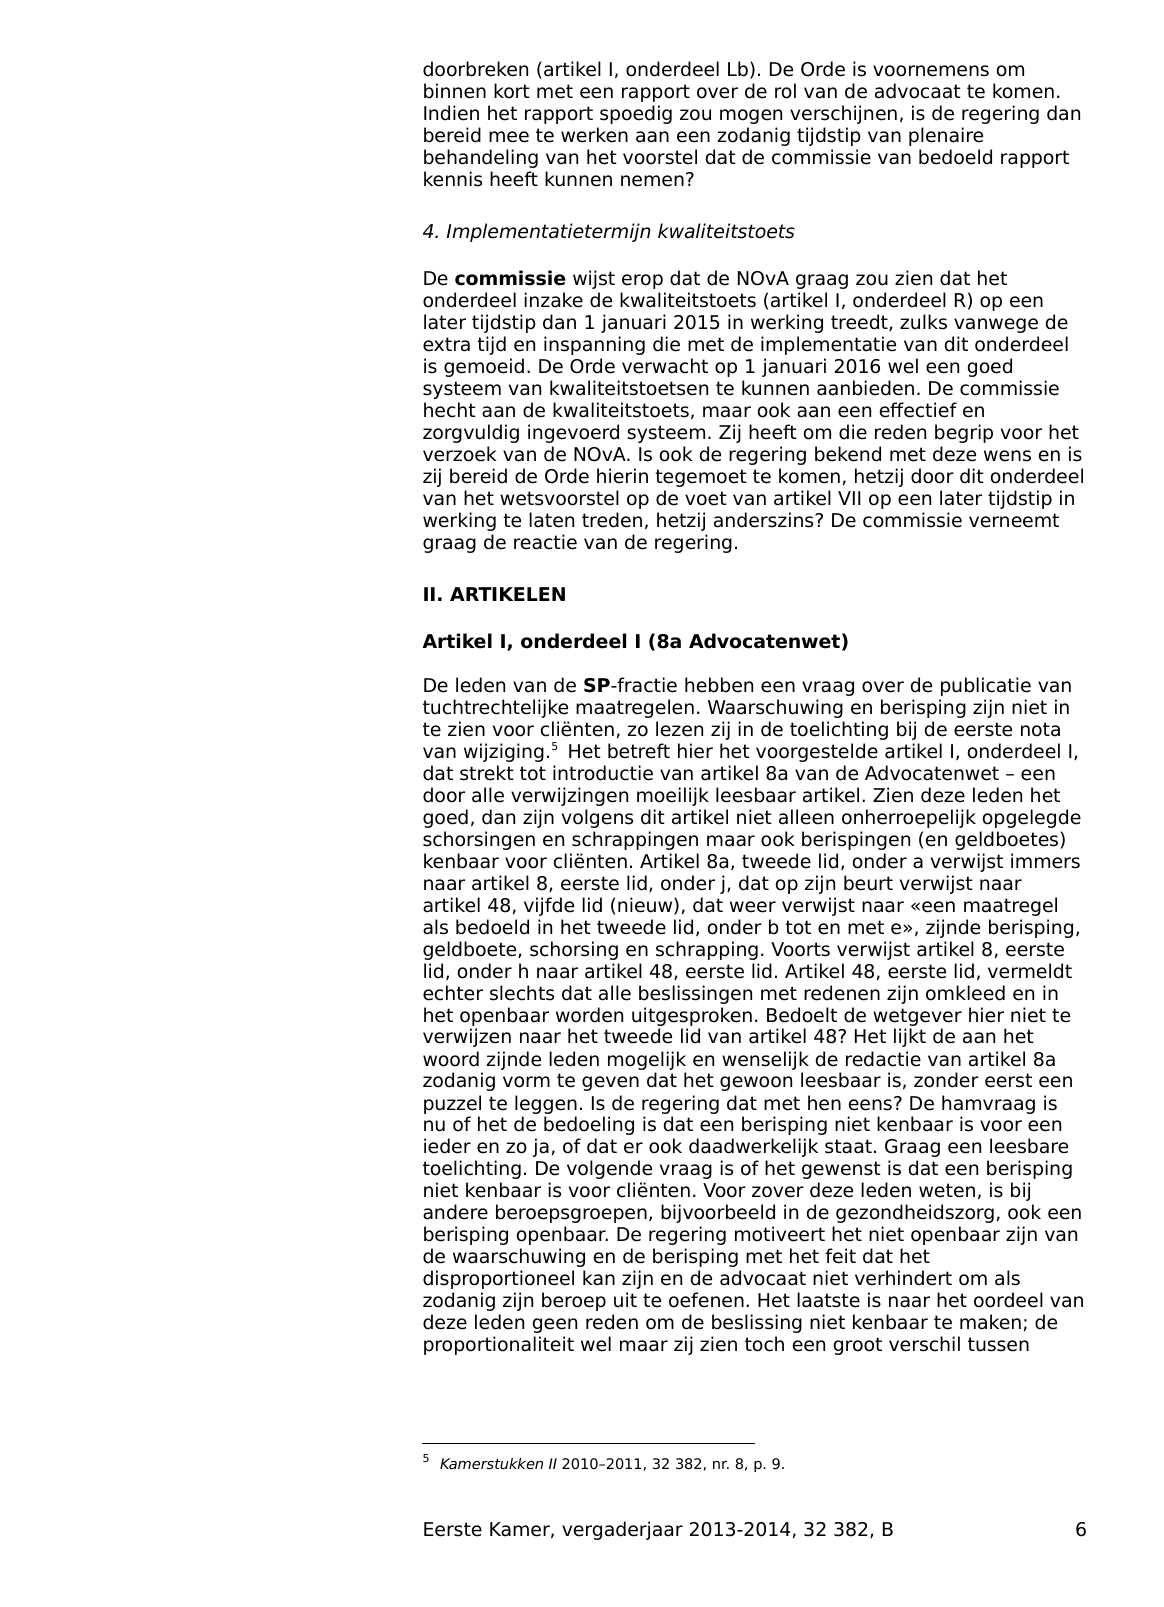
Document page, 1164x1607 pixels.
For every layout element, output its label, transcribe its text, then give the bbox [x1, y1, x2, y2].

text De commissie wijst erop dat de NOvA graag zou zien dat het onderdeel inzake de kwaliteitstoets (artikel I, onderdeel R) op een later tijdstip dan 1 januari 2015 in werking treedt, zulks vanwege de extra tijd en inspanning die met de implementatie van dit onderdeel is gemoeid. De Orde verwacht op 1 januari 2016 wel een goed systeem van kwaliteitstoetsen te kunnen aanbieden. De commissie hecht aan de kwaliteitstoets, maar ook aan een effectief en zorgvuldig ingevoerd systeem. Zij heeft om die reden begrip voor het verzoek van de NOvA. Is ook de regering bekend met deze wens en is zij bereid de Orde hierin tegemoet te komen, hetzij door dit onderdeel van het wetsvoorstel op de voet van artikel VII op een later tijdstip in werking te laten treden, hetzij anderszins? De commissie verneemt graag de reactie van de regering. [422, 268, 1087, 554]
text De leden van de SP-fractie hebben een vraag over de publicatie van tuchtrechtelijke maatregelen. Waarschuwing en berisping zijn niet in te zien voor cliënten, zo lezen zij in de toelichting bij de eerste nota van wijziging. Het betreft hier het voorgestelde artikel I, onderdeel I, dat strekt tot introductie van artikel 8a van de Advocatenwet – een door alle verwijzingen moeilijk leesbaar artikel. Zien deze leden het goed, dan zijn volgens dit artikel niet alleen onherroepelijk opgelegde schorsingen en schrappingen maar ook berispingen (en geldboetes) kenbaar voor cliënten. Artikel 8a, tweede lid, onder a verwijst immers naar artikel 8, eerste lid, onder j, dat op zijn beurt verwijst naar artikel 48, vijfde lid (nieuw), dat weer verwijst naar «een maatregel als bedoeld in het tweede lid, onder b tot en met e», zijnde berisping, geldboete, schorsing en schrapping. Voorts verwijst artikel 8, eerste lid, onder h naar artikel 48, eerste lid. Artikel 48, eerste lid, vermeldt echter slechts dat alle beslissingen met redenen zijn omkleed en in het openbaar worden uitgesproken. Bedoelt de wetgever hier niet te verwijzen naar het tweede lid van artikel 48? Het lijkt de aan het woord zijnde leden mogelijk en wenselijk de redactie van artikel 8a zodanig vorm te geven dat het gewoon leesbaar is, zonder eerst een puzzel te leggen. Is de regering dat met hen eens? De hamvraag is nu of het de bedoeling is dat een berisping niet kenbaar is voor een ieder en zo ja, of dat er ook daadwerkelijk staat. Graag een leesbare toelichting. De volgende vraag is of het gewenst is dat een berisping niet kenbaar is voor cliënten. Voor zover deze leden weten, is bij andere beroepsgroepen, bijvoorbeeld in de gezondheidszorg, ook een berisping openbaar. De regering motiveert het niet openbaar zijn van de waarschuwing en de berisping met het feit dat het disproportioneel kan zijn en de advocaat niet verhindert om als zodanig zijn beroep uit te oefenen. Het laatste is naar het oordeel van deze leden geen reden om de beslissing niet kenbaar te maken; de proportionaliteit wel maar zij zien toch een groot verschil tussen [422, 675, 1087, 1356]
text doorbreken (artikel I, onderdeel Lb). De Orde is voornemens om binnen kort met een rapport over de rol van de advocaat te komen. Indien het rapport spoedig zou mogen verschijnen, is de regering dan bereid mee te werken aan een zodanig tijdstip van plenaire behandeling van het voorstel dat de commissie van bedoeld rapport kennis heeft kunnen nemen? [422, 59, 1087, 191]
subtitle 4. Implementatietermijn kwaliteitstoets [422, 221, 1087, 243]
text Kamerstukken II 2010–2011, 32 382, nr. 8, p. 9. [422, 1452, 1087, 1474]
subtitle II. ARTIKELEN [422, 584, 1087, 606]
subtitle Artikel I, onderdeel I (8a Advocatenwet) [422, 631, 1087, 653]
